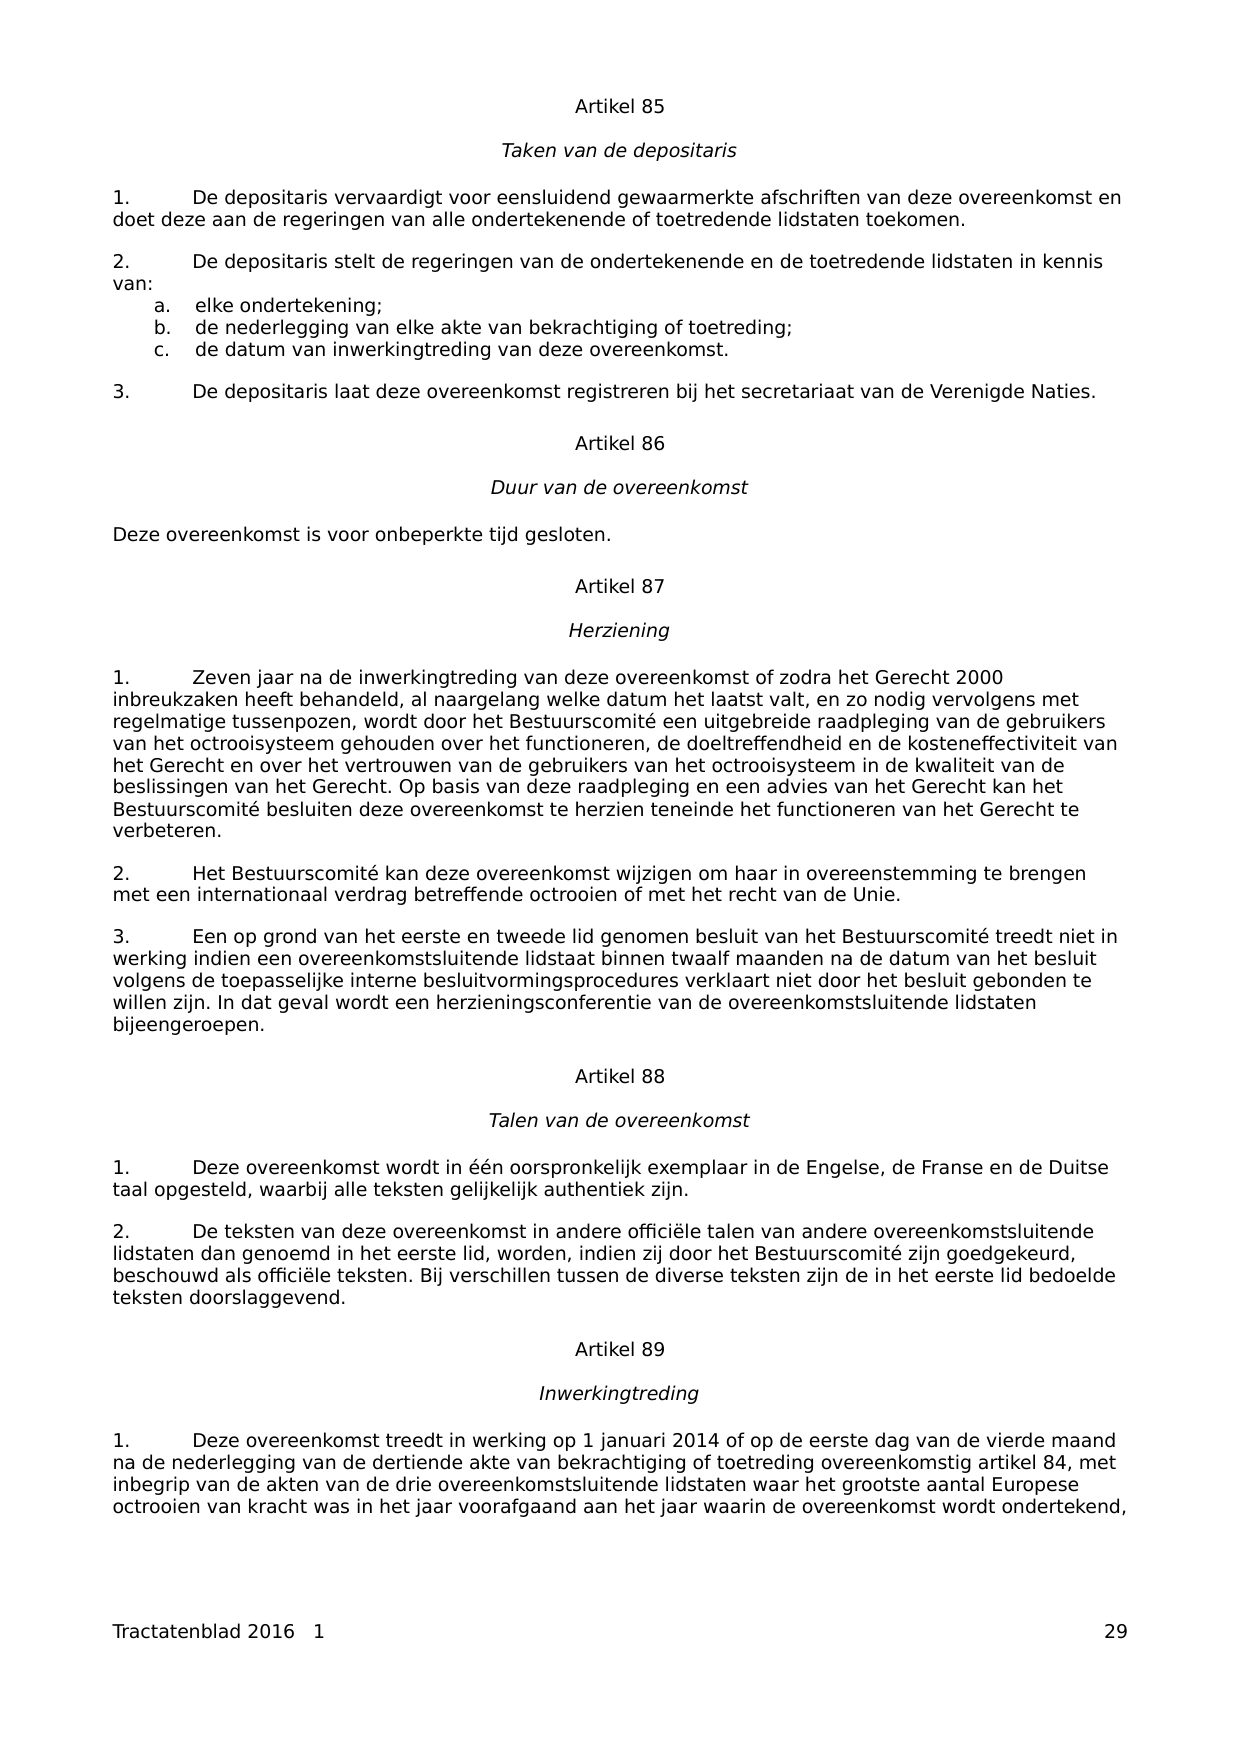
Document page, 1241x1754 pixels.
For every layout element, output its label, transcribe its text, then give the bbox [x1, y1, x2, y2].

text 1. De depositaris vervaardigt voor eensluidend gewaarmerkte afschriften van deze overeenkomst en doet deze aan de regeringen van alle ondertekenende of toetredende lidstaten toekomen. [112, 187, 1128, 231]
text 2. De depositaris stelt de regeringen van de ondertekenende en de toetredende lidstaten in kennis van: [112, 251, 1128, 295]
text 3. Een op grond van het eerste en tweede lid genomen besluit van het Bestuurscomité treedt niet in werking indien een overeenkomstsluitende lidstaat binnen twaalf maanden na de datum van het besluit volgens de toepasselijke interne besluitvormingsprocedures verklaart niet door het besluit gebonden te willen zijn. In dat geval wordt een herzieningsconferentie van de overeenkomstsluitende lidstaten bijeengeroepen. [112, 926, 1128, 1036]
text 2. De teksten van deze overeenkomst in andere officiële talen van andere overeenkomstsluitende lidstaten dan genoemd in het eerste lid, worden, indien zij door het Bestuurscomité zijn goedgekeurd, beschouwd als officiële teksten. Bij verschillen tussen de diverse teksten zijn de in het eerste lid bedoelde teksten doorslaggevend. [112, 1221, 1128, 1309]
text 3. De depositaris laat deze overeenkomst registreren bij het secretariaat van de Verenigde Naties. [112, 381, 1128, 403]
text b. de nederlegging van elke akte van bekrachtiging of toetreding; [153, 317, 1128, 339]
subtitle Artikel 87 Herziening [112, 576, 1128, 642]
text 2. Het Bestuurscomité kan deze overeenkomst wijzigen om haar in overeenstemming te brengen met een internationaal verdrag betreffende octrooien of met het recht van de Unie. [112, 862, 1128, 906]
subtitle Artikel 86 Duur van de overeenkomst [112, 433, 1128, 499]
text 1. Deze overeenkomst wordt in één oorspronkelijk exemplaar in de Engelse, de Franse en de Duitse taal opgesteld, waarbij alle teksten gelijkelijk authentiek zijn. [112, 1157, 1128, 1201]
text 1. Deze overeenkomst treedt in werking op 1 januari 2014 of op de eerste dag van de vierde maand na de nederlegging van de dertiende akte van bekrachtiging of toetreding overeenkomstig artikel 84, met inbegrip van de akten van de drie overeenkomstsluitende lidstaten waar het grootste aantal Europese octrooien van kracht was in het jaar voorafgaand aan het jaar waarin de overeenkomst wordt ondertekend, [112, 1430, 1128, 1518]
text Deze overeenkomst is voor onbeperkte tijd gesloten. [112, 524, 1128, 546]
text a. elke ondertekening; [153, 295, 1128, 317]
text c. de datum van inwerkingtreding van deze overeenkomst. [153, 339, 1128, 361]
subtitle Artikel 89 Inwerkingtreding [112, 1339, 1128, 1405]
subtitle Artikel 88 Talen van de overeenkomst [112, 1066, 1128, 1132]
text 1. Zeven jaar na de inwerkingtreding van deze overeenkomst of zodra het Gerecht 2000 inbreukzaken heeft behandeld, al naargelang welke datum het laatst valt, en zo nodig vervolgens met regelmatige tussenpozen, wordt door het Bestuurscomité een uitgebreide raadpleging van de gebruikers van het octrooisysteem gehouden over het functioneren, de doeltreffendheid en de kosteneffectiviteit van het Gerecht en over het vertrouwen van de gebruikers van het octrooisysteem in de kwaliteit van de beslissingen van het Gerecht. Op basis van deze raadpleging en een advies van het Gerecht kan het Bestuurscomité besluiten deze overeenkomst te herzien teneinde het functioneren van het Gerecht te verbeteren. [112, 667, 1128, 842]
subtitle Artikel 85 Taken van de depositaris [112, 96, 1128, 162]
